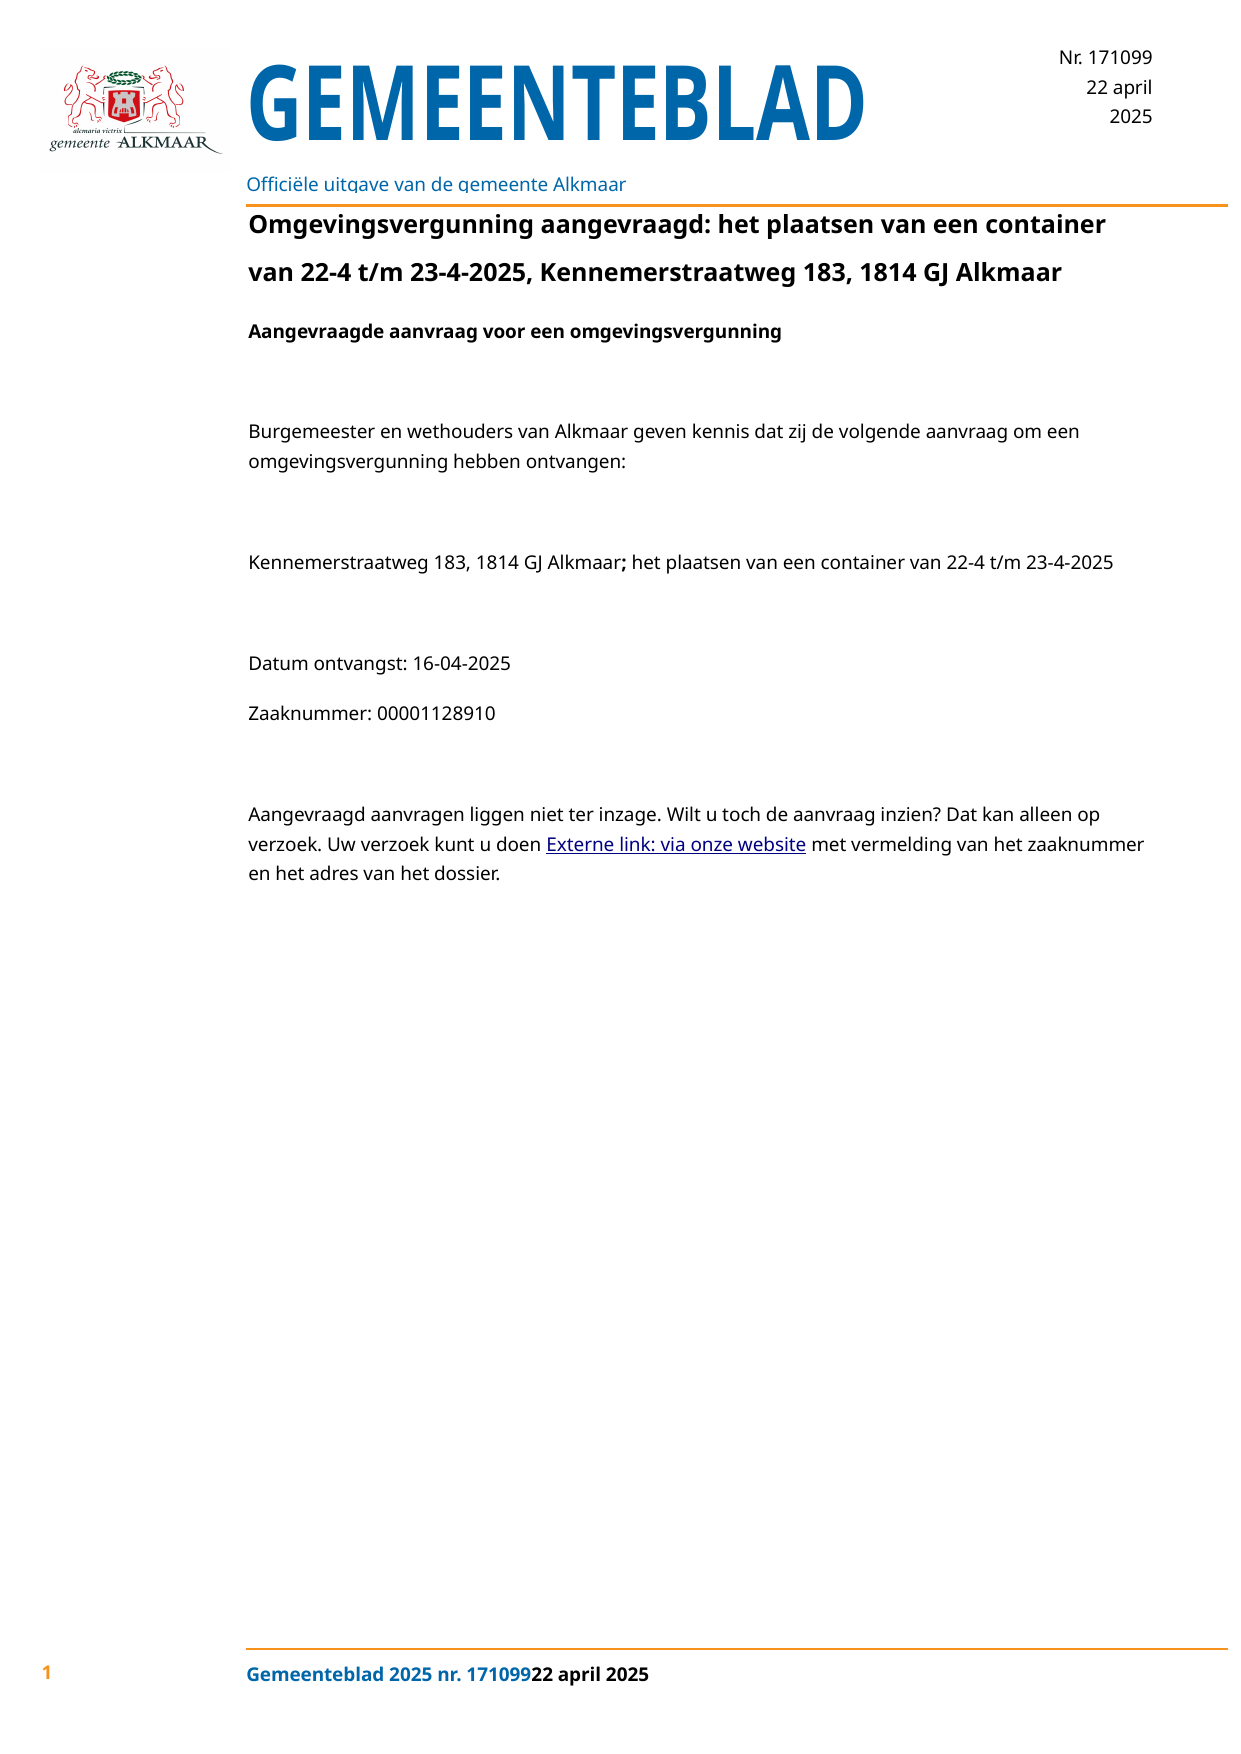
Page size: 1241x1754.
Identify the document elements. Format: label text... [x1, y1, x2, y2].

text Burgemeester en wethouders van Alkmaar geven kennis dat zij de volgende aanvraag om een omgevingsvergunning hebben ontvangen: [248, 419, 1152, 474]
text Datum ontvangst: 16-04-2025 [248, 650, 1152, 676]
text Kennemerstraatweg 183, 1814 GJ Alkmaar; het plaatsen van een container van 22-4 t/m 23-4-2025 [248, 549, 1152, 575]
text Aangevraagde aanvraag voor een omgevingsvergunning [248, 318, 1152, 344]
text Aangevraagd aanvragen liggen niet ter inzage. Wilt u toch de aanvraag inzien? Dat kan alleen op verzoek. Uw verzoek kunt u doen Externe link: via onze website met vermelding van het zaaknummer en het adres van het dossier. [248, 801, 1152, 886]
text Omgevingsvergunning aangevraagd: het plaatsen van een container van 22-4 t/m 23-4-2025, Kennemerstraatweg 183, 1814 GJ Alkmaar [248, 207, 1152, 288]
text Zaaknummer: 00001128910 [248, 700, 1152, 726]
picture [41, 47, 231, 172]
